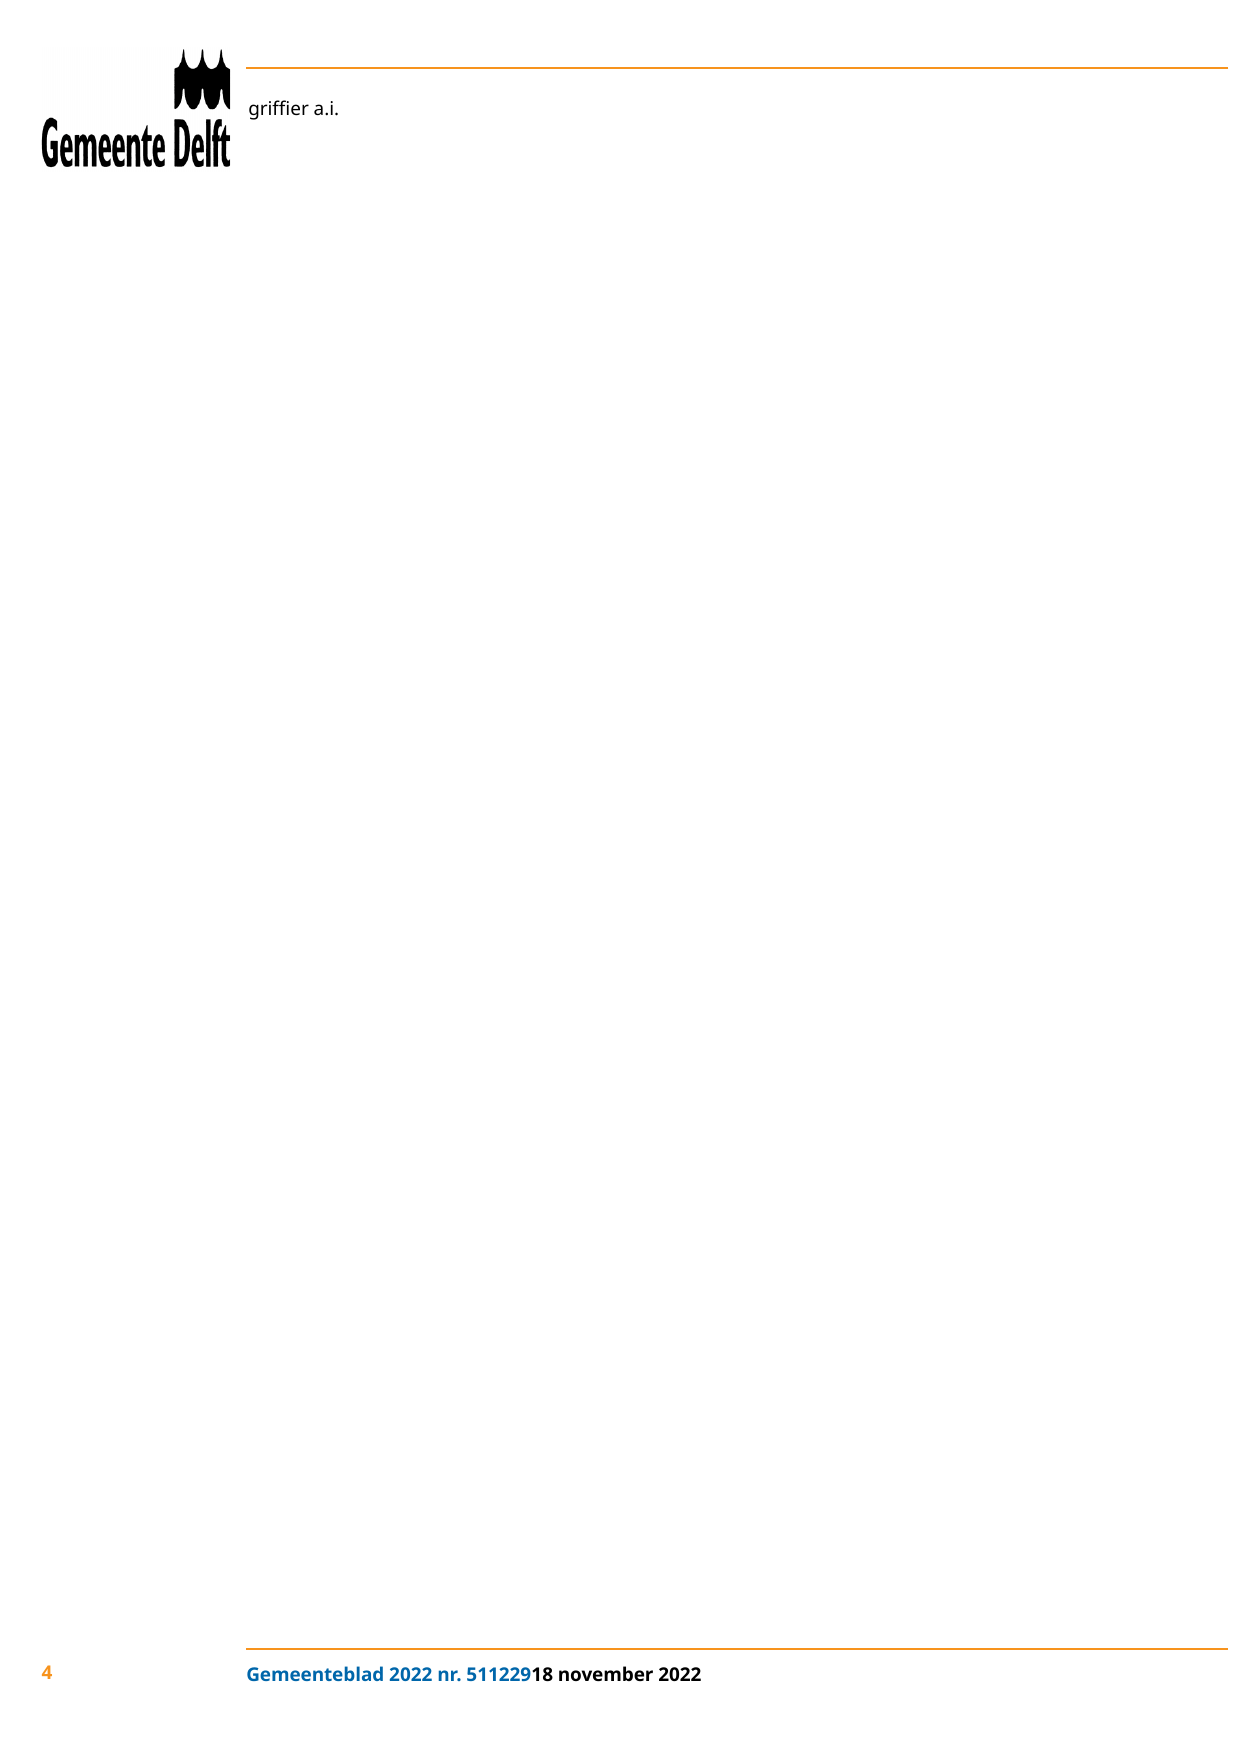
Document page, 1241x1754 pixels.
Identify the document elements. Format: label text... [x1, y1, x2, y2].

text griffier a.i. [248, 95, 1152, 121]
picture [41, 47, 231, 172]
